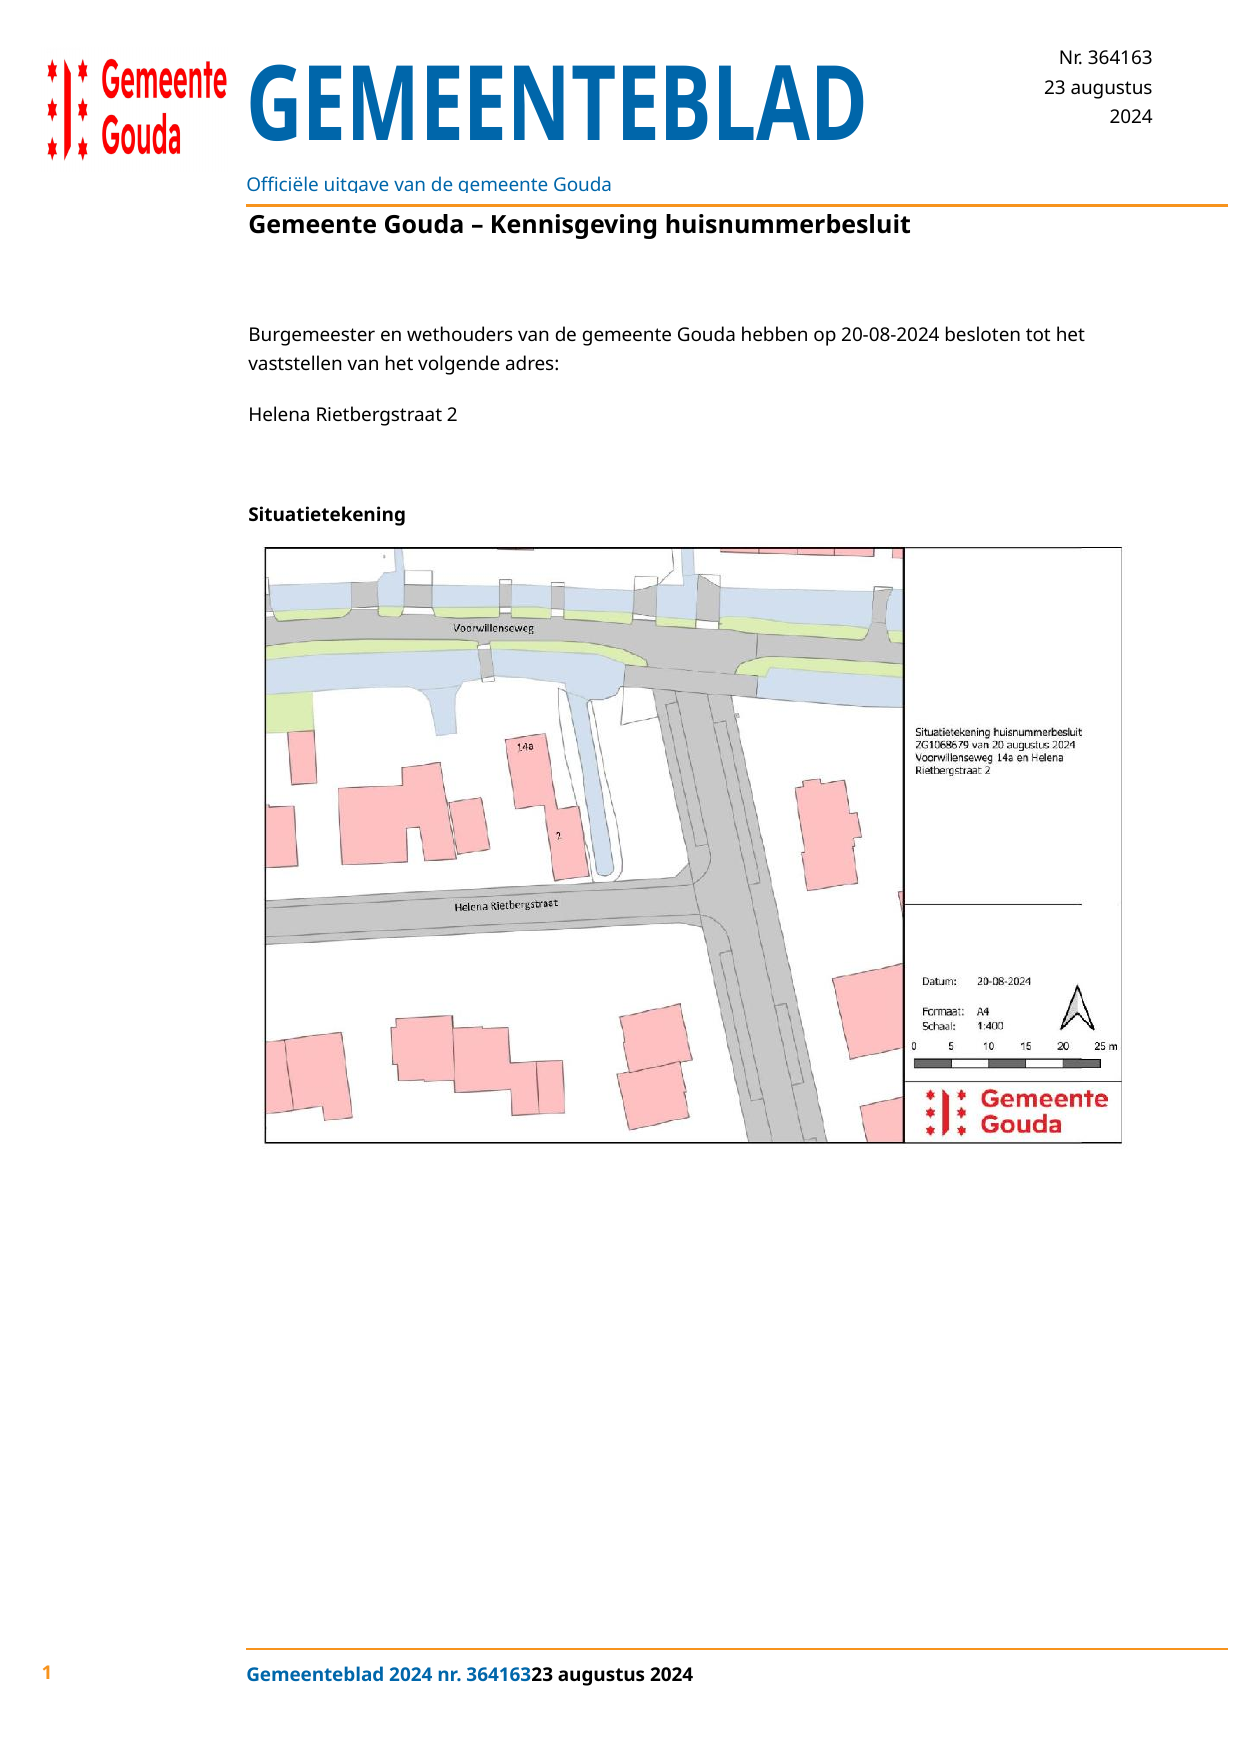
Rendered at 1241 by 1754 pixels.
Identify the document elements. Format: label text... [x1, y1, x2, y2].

text Situatietekening [248, 502, 1152, 527]
picture [248, 531, 1134, 1159]
picture [41, 47, 231, 172]
text Helena Rietbergstraat 2 [248, 401, 1152, 426]
text Burgemeester en wethouders van de gemeente Gouda hebben op 20-08-2024 besloten tot het vaststellen van het volgende adres: [248, 321, 1152, 376]
text Gemeente Gouda – Kennisgeving huisnummerbesluit [248, 207, 1152, 241]
